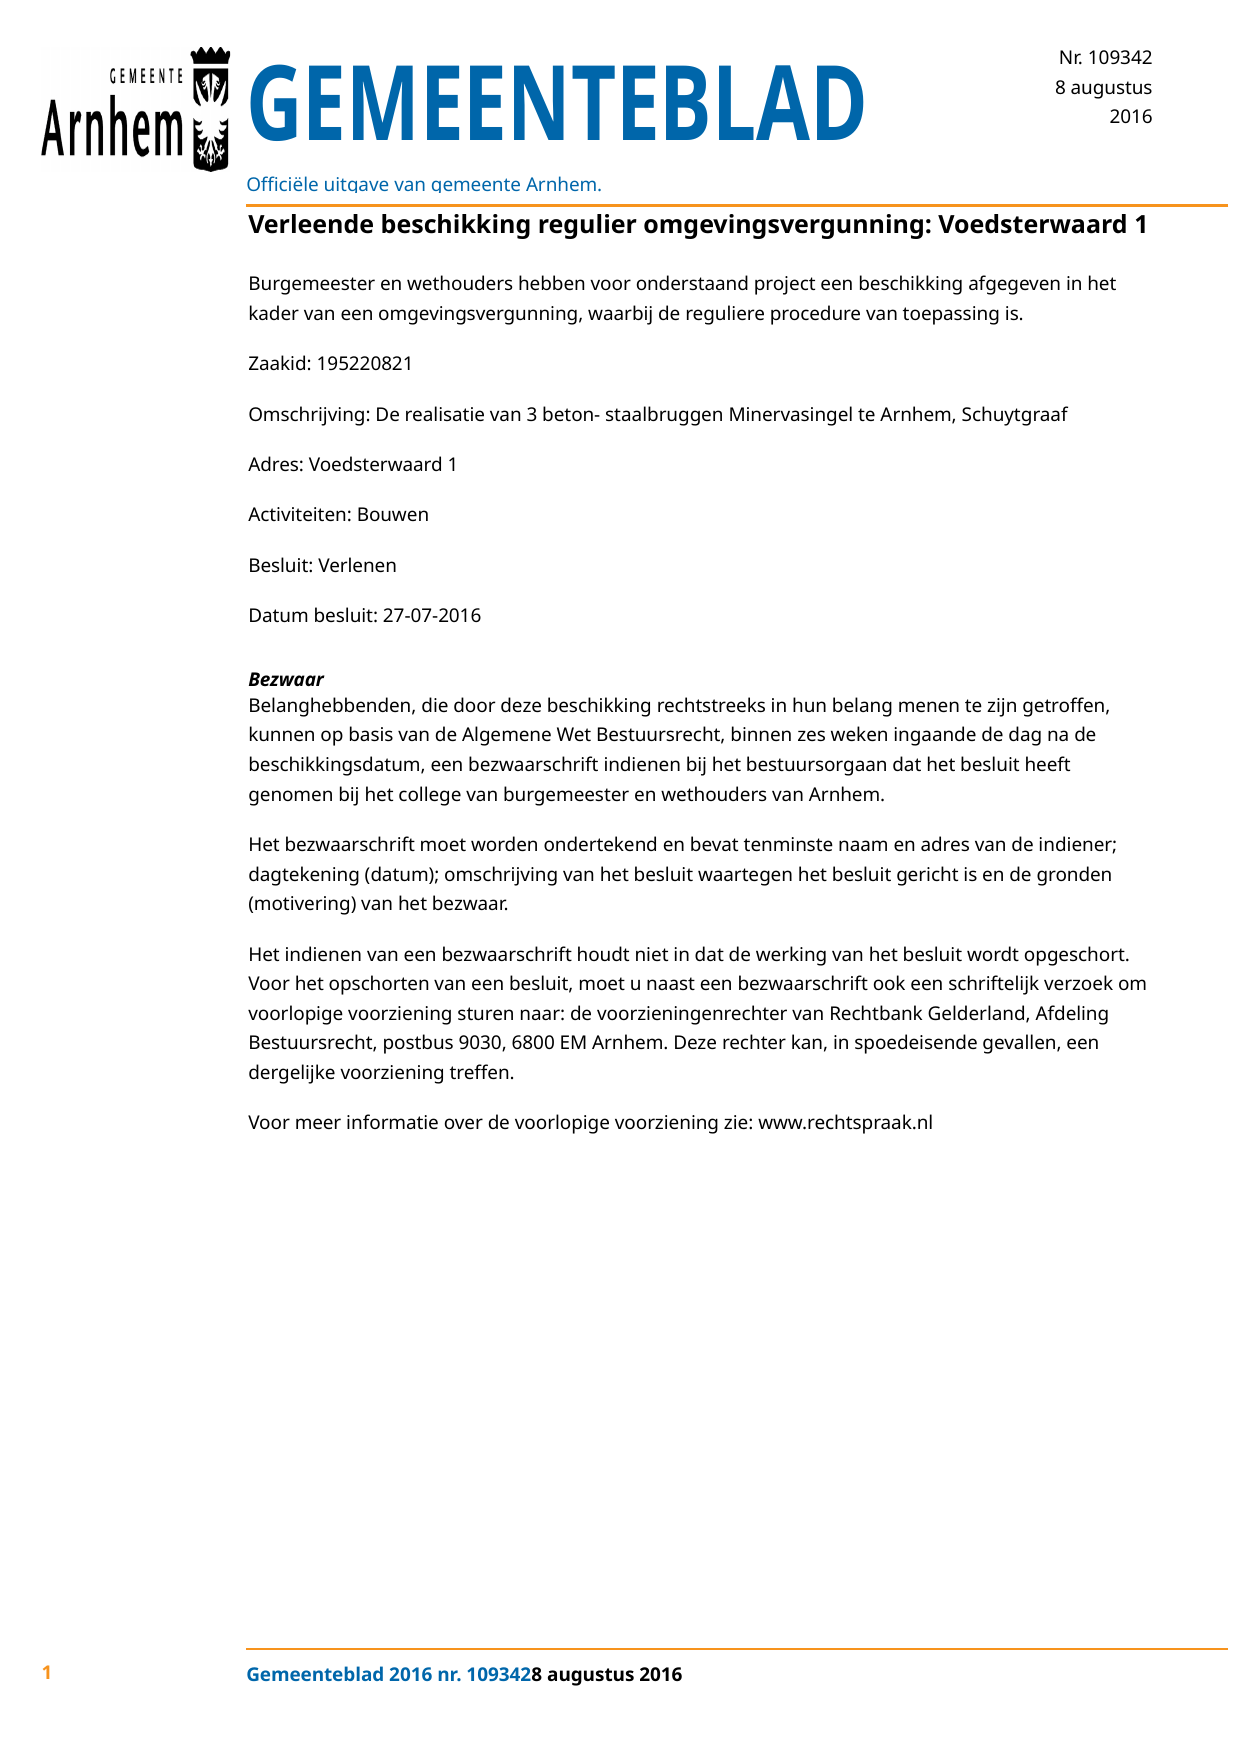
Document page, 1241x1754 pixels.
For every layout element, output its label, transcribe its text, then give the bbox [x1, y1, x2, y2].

text Datum besluit: 27-07-2016 [248, 602, 1152, 628]
text Burgemeester en wethouders hebben voor onderstaand project een beschikking afgegeven in het kader van een omgevingsvergunning, waarbij de reguliere procedure van toepassing is. [248, 270, 1152, 326]
text Het bezwaarschrift moet worden ondertekend en bevat tenminste naam en adres van de indiener; dagtekening (datum); omschrijving van het besluit waartegen het besluit gericht is en de gronden (motivering) van het bezwaar. [248, 831, 1152, 916]
text Zaakid: 195220821 [248, 350, 1152, 376]
text Verleende beschikking regulier omgevingsvergunning: Voedsterwaard 1 [248, 207, 1152, 241]
text Voor meer informatie over de voorlopige voorziening zie: www.rechtspraak.nl [248, 1109, 1152, 1135]
text Activiteiten: Bouwen [248, 502, 1152, 527]
text Adres: Voedsterwaard 1 [248, 451, 1152, 477]
text Het indienen van een bezwaarschrift houdt niet in dat de werking van het besluit wordt opgeschort. Voor het opschorten van een besluit, moet u naast een bezwaarschrift ook een schriftelijk verzoek om voorlopige voorziening sturen naar: de voorzieningenrechter van Rechtbank Gelderland, Afdeling Bestuursrecht, postbus 9030, 6800 EM Arnhem. Deze rechter kan, in spoedeisende gevallen, een dergelijke voorziening treffen. [248, 941, 1152, 1085]
text Belanghebbenden, die door deze beschikking rechtstreeks in hun belang menen te zijn getroffen, kunnen op basis van de Algemene Wet Bestuursrecht, binnen zes weken ingaande de dag na de beschikkingsdatum, een bezwaarschrift indienen bij het bestuursorgaan dat het besluit heeft genomen bij het college van burgemeester en wethouders van Arnhem. [248, 692, 1152, 807]
text Besluit: Verlenen [248, 552, 1152, 578]
text Bezwaar [248, 666, 1152, 692]
picture [41, 47, 231, 172]
text Omschrijving: De realisatie van 3 beton- staalbruggen Minervasingel te Arnhem, Schuytgraaf [248, 401, 1152, 426]
